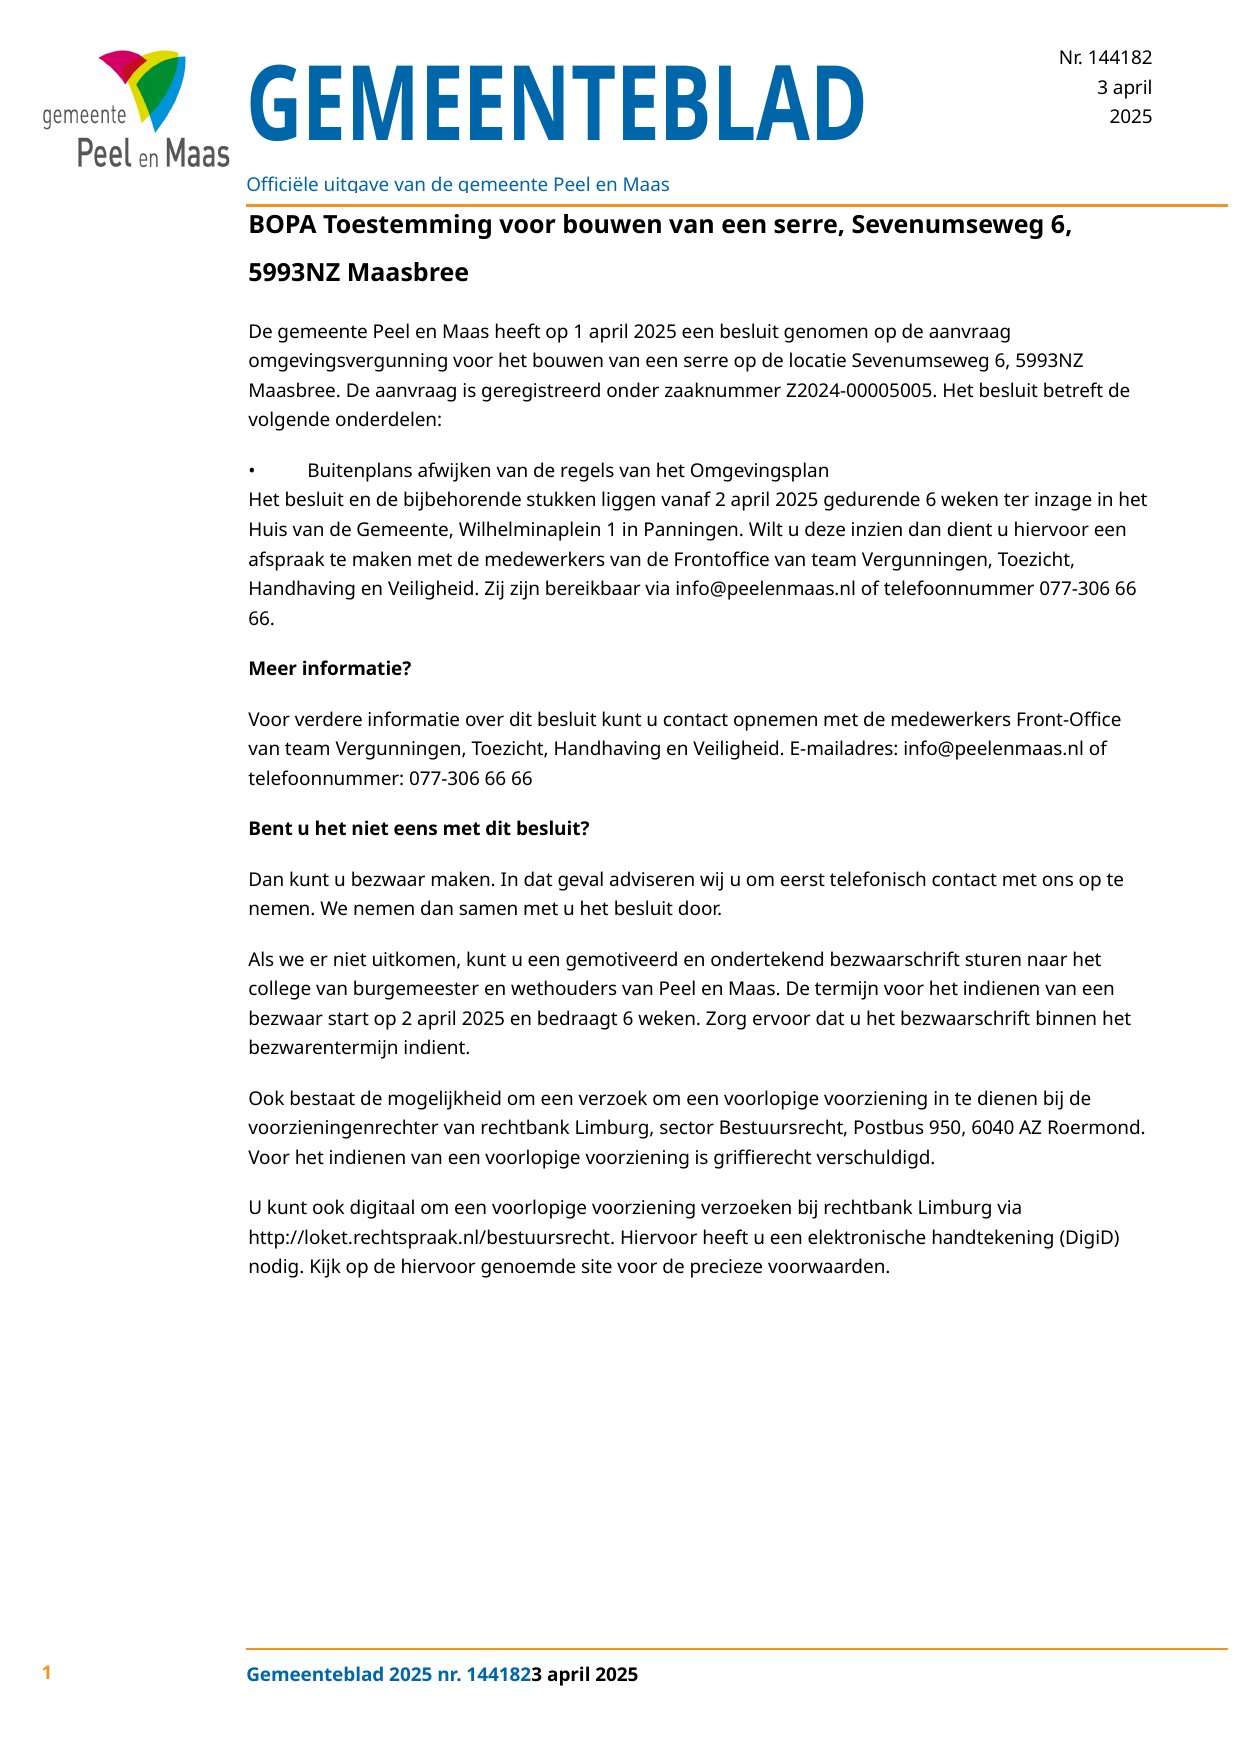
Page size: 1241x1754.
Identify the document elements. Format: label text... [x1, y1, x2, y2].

text Het besluit en de bijbehorende stukken liggen vanaf 2 april 2025 gedurende 6 weken ter inzage in het Huis van de Gemeente, Wilhelminaplein 1 in Panningen. Wilt u deze inzien dan dient u hiervoor een afspraak te maken met de medewerkers van de Frontoffice van team Vergunningen, Toezicht, Handhaving en Veiligheid. Zij zijn bereikbaar via info@peelenmaas.nl of telefoonnummer 077-306 66 66. [248, 487, 1152, 631]
text Meer informatie? [248, 655, 1152, 681]
text Ook bestaat de mogelijkheid om een verzoek om een voorlopige voorziening in te dienen bij de voorzieningenrechter van rechtbank Limburg, sector Bestuursrecht, Postbus 950, 6040 AZ Roermond. Voor het indienen van een voorlopige voorziening is griffierecht verschuldigd. [248, 1085, 1152, 1170]
text Als we er niet uitkomen, kunt u een gemotiveerd en ondertekend bezwaarschrift sturen naar het college van burgemeester en wethouders van Peel en Maas. De termijn voor het indienen van een bezwaar start op 2 april 2025 en bedraagt 6 weken. Zorg ervoor dat u het bezwaarschrift binnen het bezwarentermijn indient. [248, 946, 1152, 1060]
text De gemeente Peel en Maas heeft op 1 april 2025 een besluit genomen op de aanvraag omgevingsvergunning voor het bouwen van een serre op de locatie Sevenumseweg 6, 5993NZ Maasbree. De aanvraag is geregistreerd onder zaaknummer Z2024-00005005. Het besluit betreft de volgende onderdelen: [248, 318, 1152, 432]
list Buitenplans afwijken van de regels van het Omgevingsplan [248, 457, 1152, 483]
text Bent u het niet eens met dit besluit? [248, 815, 1152, 841]
text BOPA Toestemming voor bouwen van een serre, Sevenumseweg 6, 5993NZ Maasbree [248, 207, 1152, 288]
picture [41, 47, 231, 172]
text Voor verdere informatie over dit besluit kunt u contact opnemen met de medewerkers Front-Office van team Vergunningen, Toezicht, Handhaving en Veiligheid. E-mailadres: info@peelenmaas.nl of telefoonnummer: 077-306 66 66 [248, 706, 1152, 791]
text U kunt ook digitaal om een voorlopige voorziening verzoeken bij rechtbank Limburg via http://loket.rechtspraak.nl/bestuursrecht. Hiervoor heeft u een elektronische handtekening (DigiD) nodig. Kijk op de hiervoor genoemde site voor de precieze voorwaarden. [248, 1194, 1152, 1279]
text Dan kunt u bezwaar maken. In dat geval adviseren wij u om eerst telefonisch contact met ons op te nemen. We nemen dan samen met u het besluit door. [248, 866, 1152, 921]
